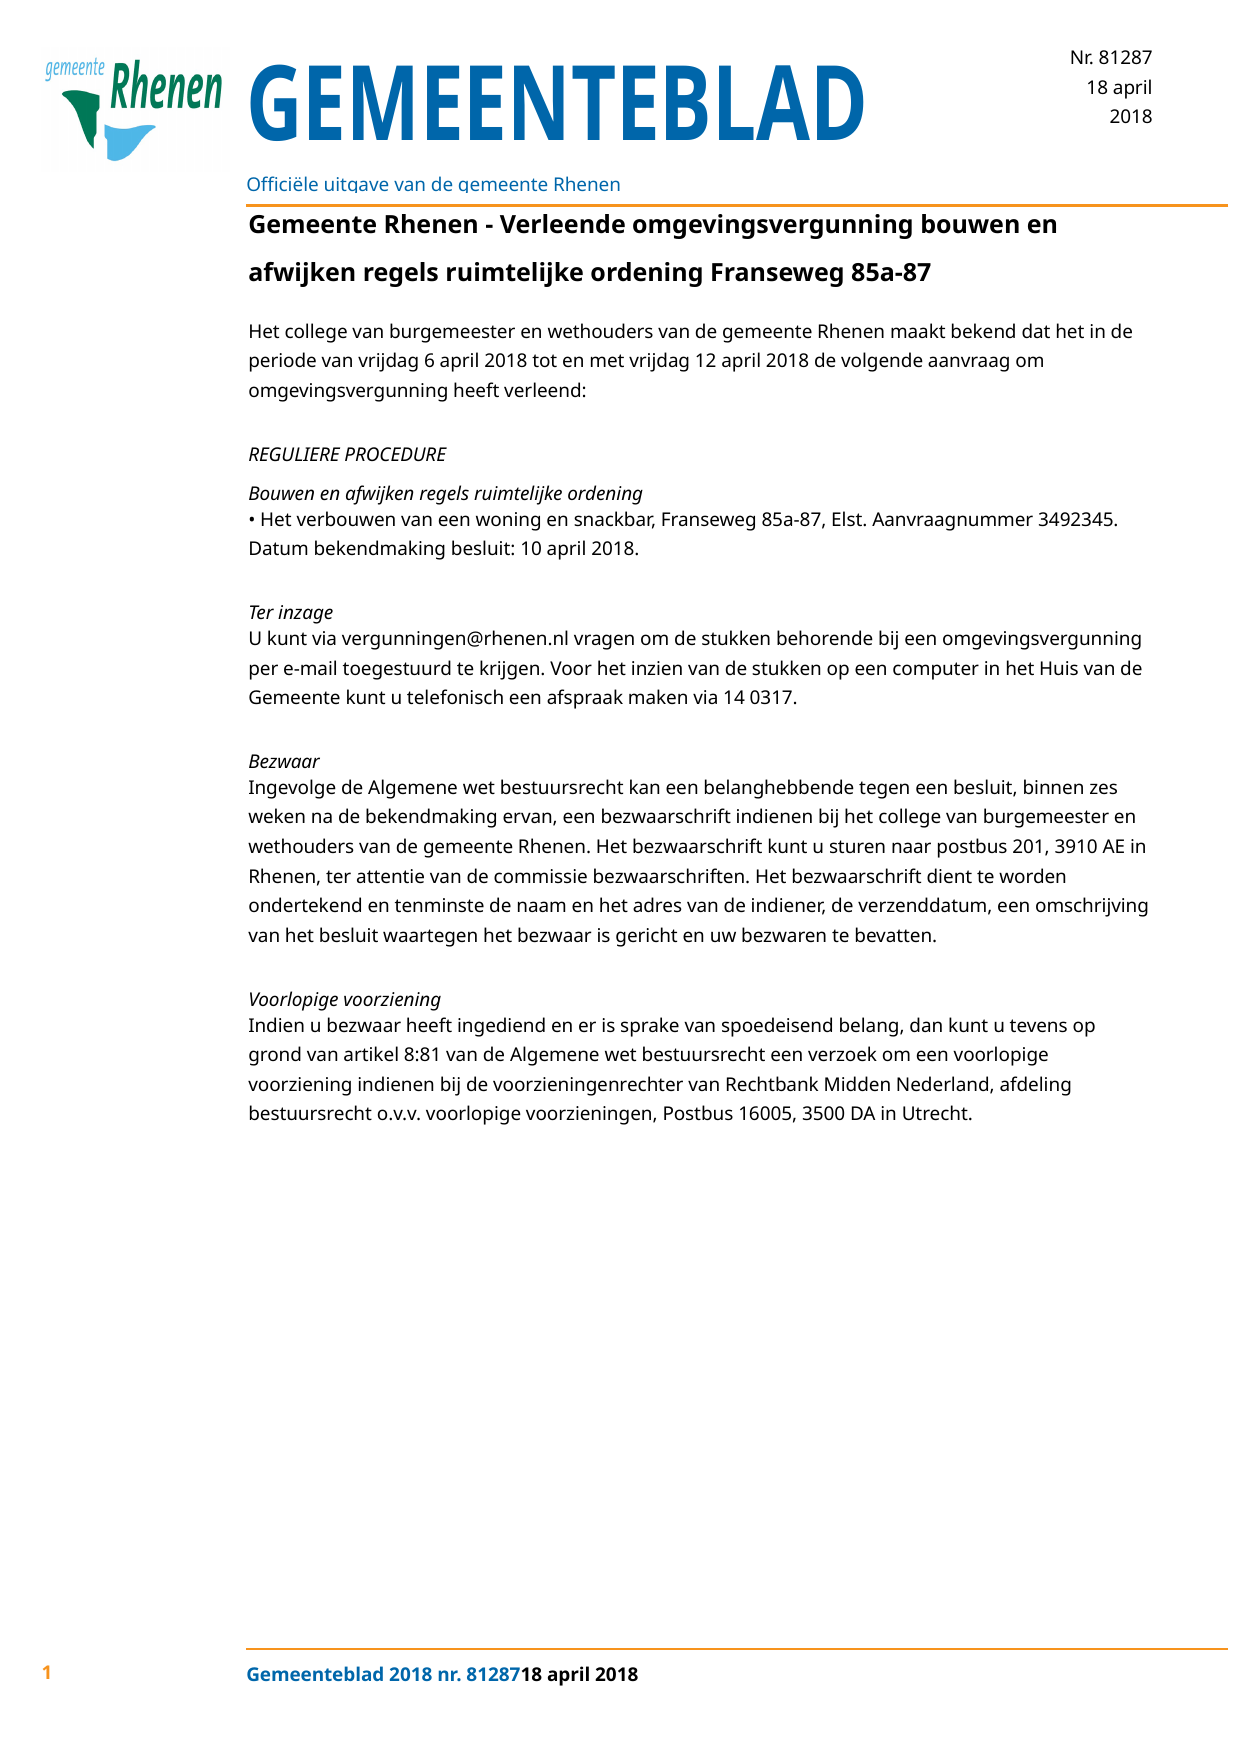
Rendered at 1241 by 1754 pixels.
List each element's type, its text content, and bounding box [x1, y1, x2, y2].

text Indien u bezwaar heeft ingediend en er is sprake van spoedeisend belang, dan kunt u tevens op grond van artikel 8:81 van de Algemene wet bestuursrecht een verzoek om een voorlopige voorziening indienen bij de voorzieningenrechter van Rechtbank Midden Nederland, afdeling bestuursrecht o.v.v. voorlopige voorzieningen, Postbus 16005, 3500 DA in Utrecht. [248, 1012, 1152, 1126]
text REGULIERE PROCEDURE [248, 441, 1152, 467]
text U kunt via vergunningen@rhenen.nl vragen om de stukken behorende bij een omgevingsvergunning per e-mail toegestuurd te krijgen. Voor het inzien van de stukken op een computer in het Huis van de Gemeente kunt u telefonisch een afspraak maken via 14 0317. [248, 625, 1152, 710]
text Het college van burgemeester en wethouders van de gemeente Rhenen maakt bekend dat het in de periode van vrijdag 6 april 2018 tot en met vrijdag 12 april 2018 de volgende aanvraag om omgevingsvergunning heeft verleend: [248, 318, 1152, 403]
text Ingevolge de Algemene wet bestuursrecht kan een belanghebbende tegen een besluit, binnen zes weken na de bekendmaking ervan, een bezwaarschrift indienen bij het college van burgemeester en wethouders van de gemeente Rhenen. Het bezwaarschrift kunt u sturen naar postbus 201, 3910 AE in Rhenen, ter attentie van de commissie bezwaarschriften. Het bezwaarschrift dient te worden ondertekend en tenminste de naam en het adres van de indiener, de verzenddatum, een omschrijving van het besluit waartegen het bezwaar is gericht en uw bezwaren te bevatten. [248, 774, 1152, 948]
text Ter inzage [248, 599, 1152, 625]
text Bezwaar [248, 748, 1152, 774]
picture [41, 47, 231, 172]
text Gemeente Rhenen - Verleende omgevingsvergunning bouwen en afwijken regels ruimtelijke ordening Franseweg 85a-87 [248, 207, 1152, 288]
text Voorlopige voorziening [248, 986, 1152, 1012]
text Bouwen en afwijken regels ruimtelijke ordening [248, 480, 1152, 506]
text • Het verbouwen van een woning en snackbar, Franseweg 85a-87, Elst. Aanvraagnummer 3492345. Datum bekendmaking besluit: 10 april 2018. [248, 506, 1152, 561]
